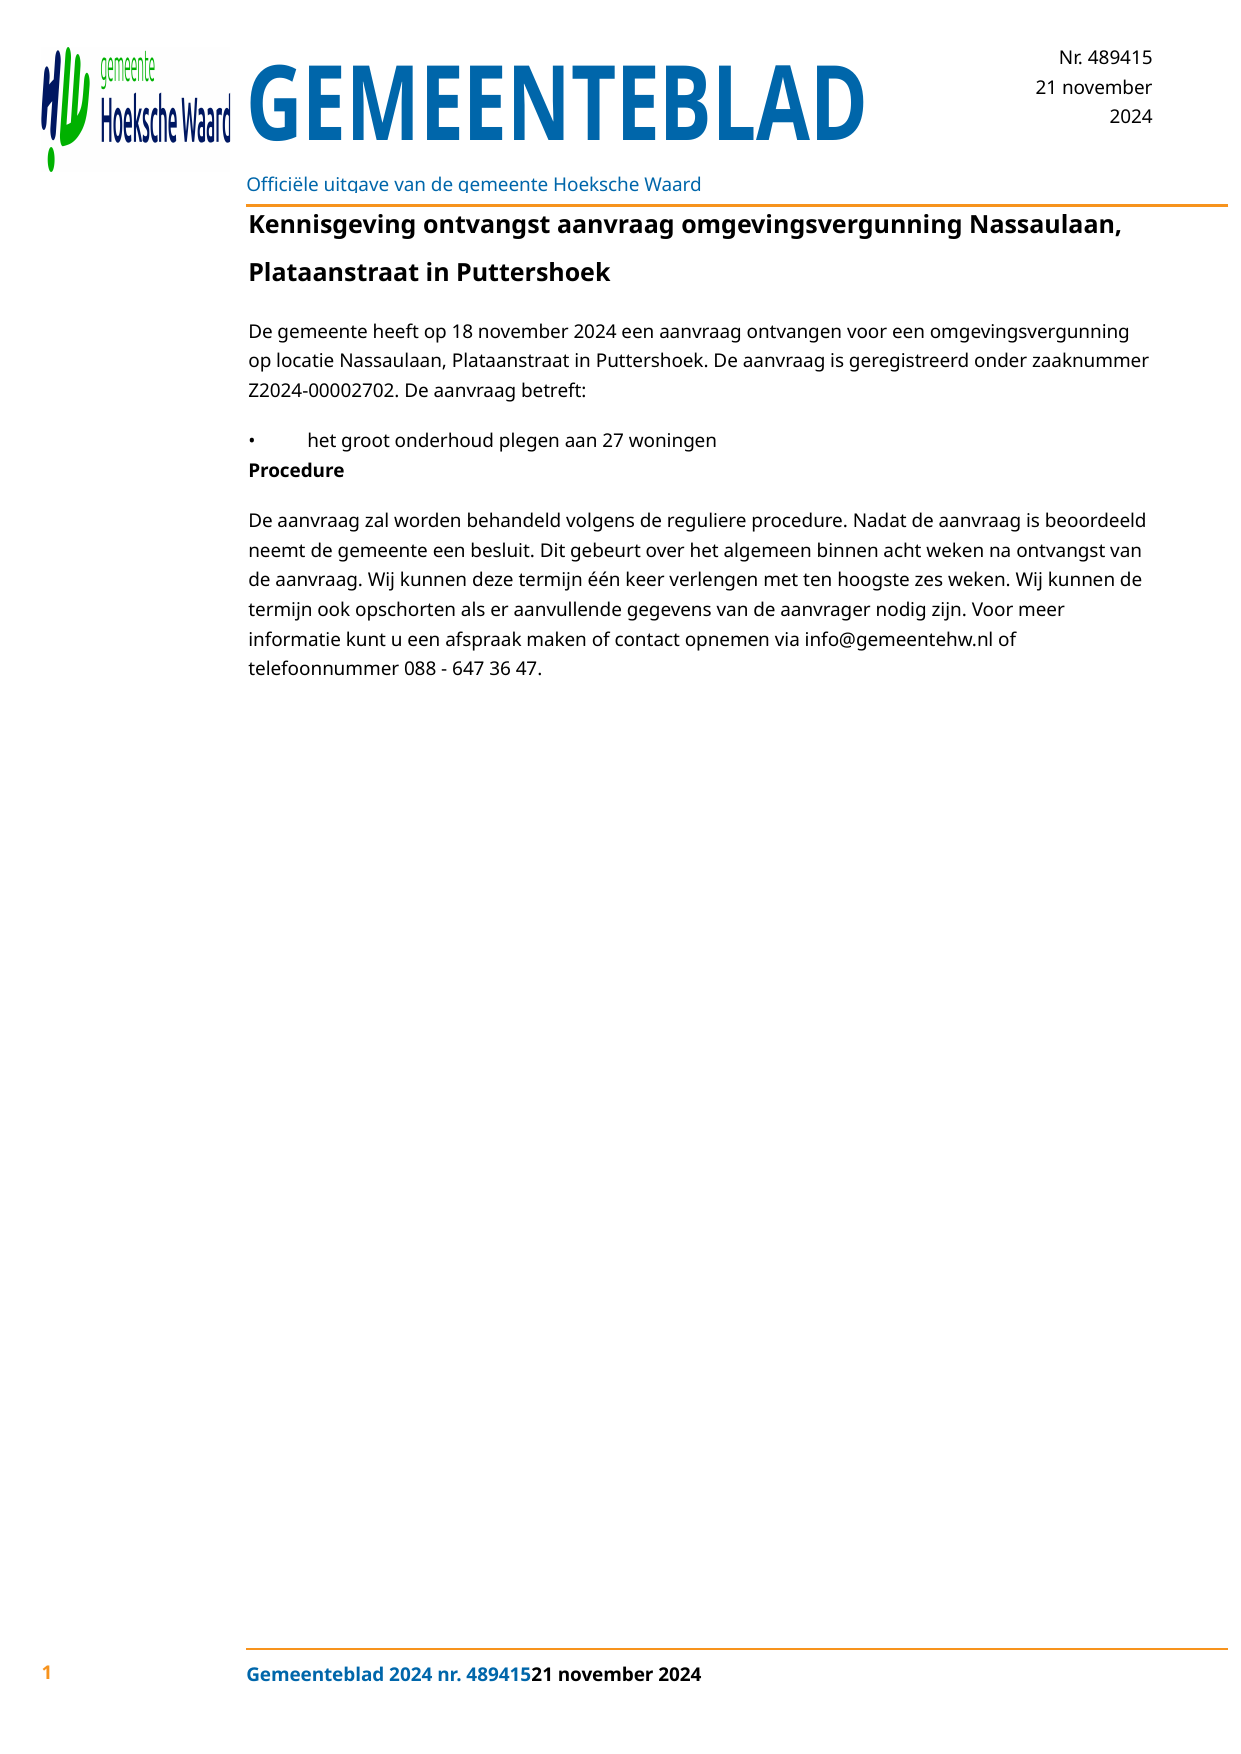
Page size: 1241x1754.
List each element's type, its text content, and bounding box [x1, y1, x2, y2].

picture [41, 47, 231, 172]
text Procedure [248, 457, 1152, 483]
text Kennisgeving ontvangst aanvraag omgevingsvergunning Nassaulaan, Plataanstraat in Puttershoek [248, 207, 1152, 288]
list het groot onderhoud plegen aan 27 woningen [248, 427, 1152, 453]
text De aanvraag zal worden behandeld volgens de reguliere procedure. Nadat de aanvraag is beoordeeld neemt de gemeente een besluit. Dit gebeurt over het algemeen binnen acht weken na ontvangst van de aanvraag. Wij kunnen deze termijn één keer verlengen met ten hoogste zes weken. Wij kunnen de termijn ook opschorten als er aanvullende gegevens van de aanvrager nodig zijn. Voor meer informatie kunt u een afspraak maken of contact opnemen via info@gemeentehw.nl of telefoonnummer 088 - 647 36 47. [248, 507, 1152, 681]
text De gemeente heeft op 18 november 2024 een aanvraag ontvangen voor een omgevingsvergunning op locatie Nassaulaan, Plataanstraat in Puttershoek. De aanvraag is geregistreerd onder zaaknummer Z2024-00002702. De aanvraag betreft: [248, 318, 1152, 403]
